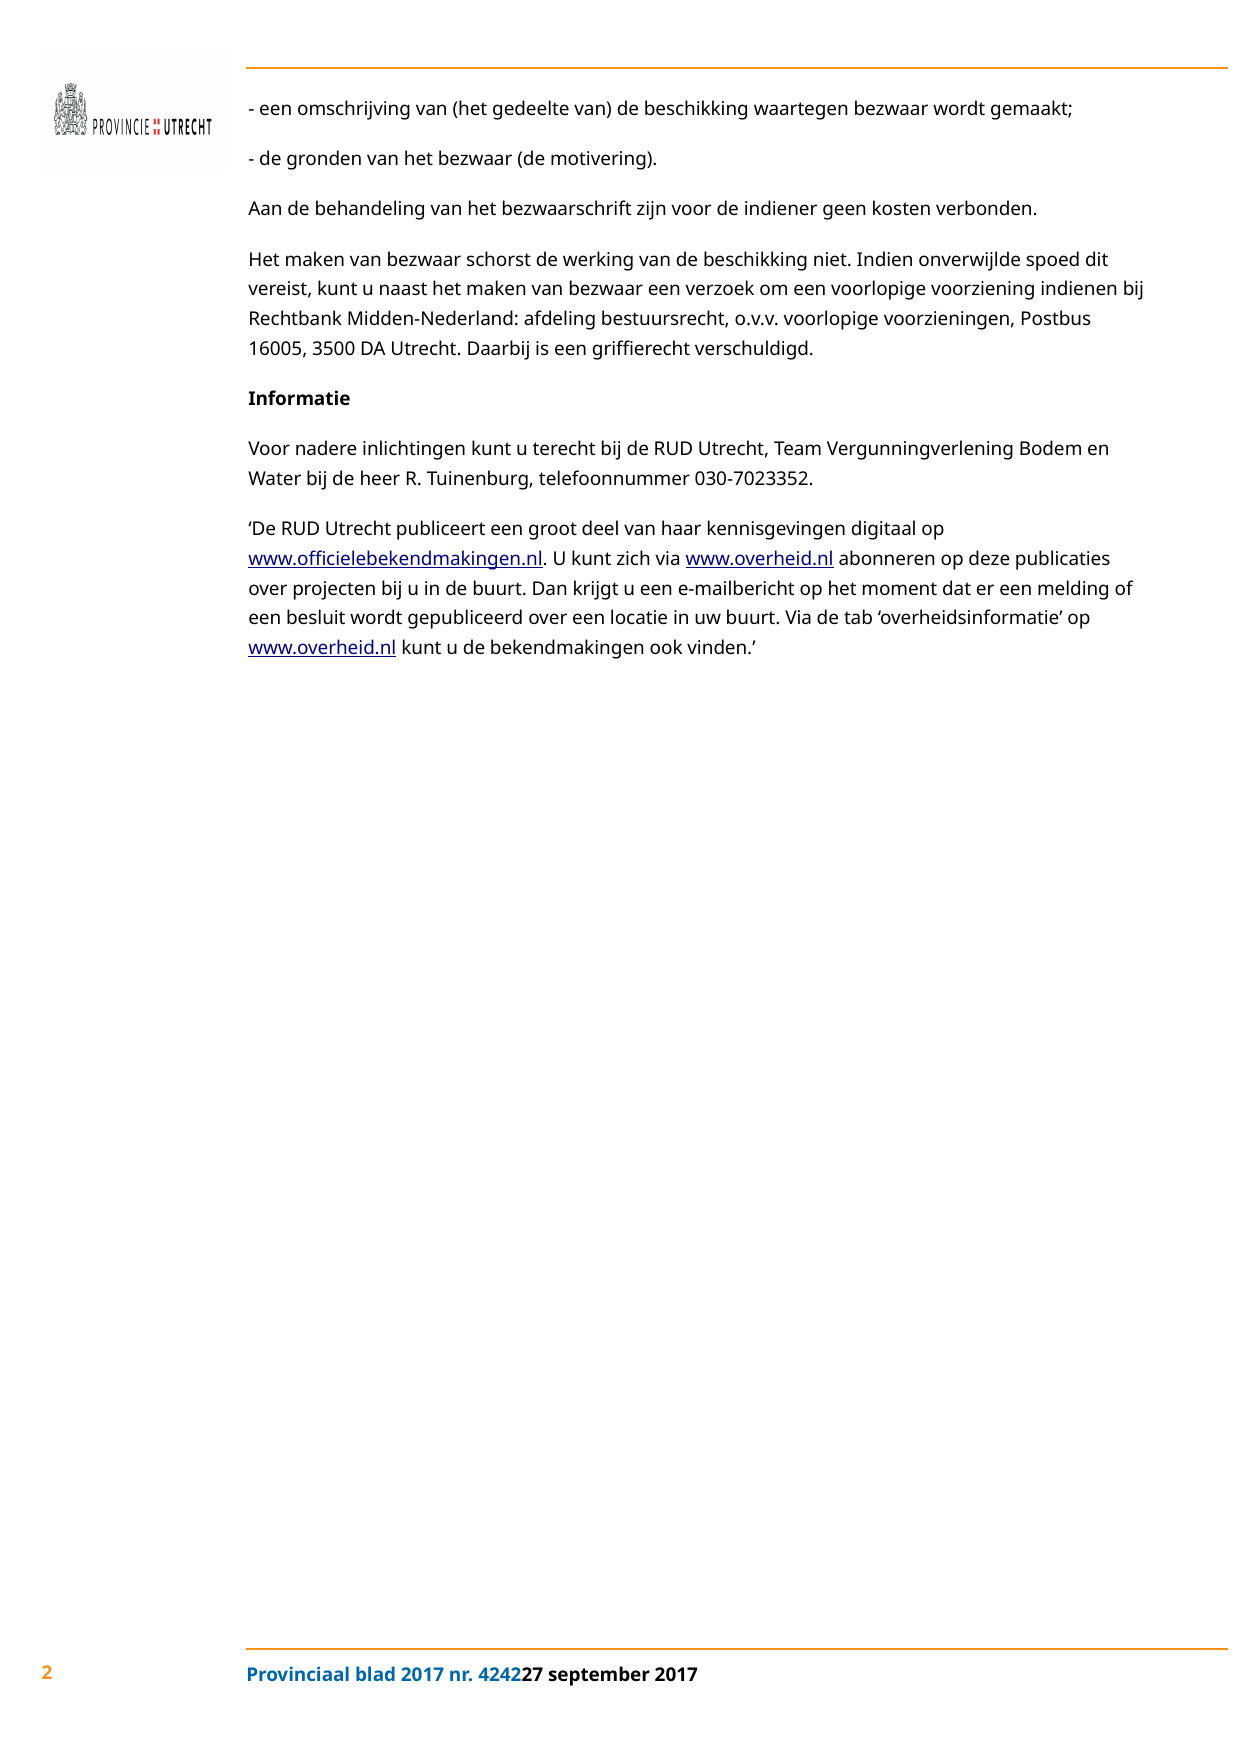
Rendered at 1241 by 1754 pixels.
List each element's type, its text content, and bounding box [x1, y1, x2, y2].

text Aan de behandeling van het bezwaarschrift zijn voor de indiener geen kosten verbonden. [248, 196, 1152, 221]
text Voor nadere inlichtingen kunt u terecht bij de RUD Utrecht, Team Vergunningverlening Bodem en Water bij de heer R. Tuinenburg, telefoonnummer 030-7023352. [248, 436, 1152, 491]
text - een omschrijving van (het gedeelte van) de beschikking waartegen bezwaar wordt gemaakt; [248, 95, 1152, 121]
text Informatie [248, 385, 1152, 411]
picture [41, 47, 231, 172]
text ‘De RUD Utrecht publiceert een groot deel van haar kennisgevingen digitaal op www.officielebekendmakingen.nl. U kunt zich via www.overheid.nl abonneren op deze publicaties over projecten bij u in de buurt. Dan krijgt u een e-mailbericht op het moment dat er een melding of een besluit wordt gepubliceerd over een locatie in uw buurt. Via de tab ‘overheidsinformatie’ op www.overheid.nl kunt u de bekendmakingen ook vinden.’ [248, 516, 1152, 660]
text - de gronden van het bezwaar (de motivering). [248, 145, 1152, 171]
text Het maken van bezwaar schorst de werking van de beschikking niet. Indien onverwijlde spoed dit vereist, kunt u naast het maken van bezwaar een verzoek om een voorlopige voorziening indienen bij Rechtbank Midden-Nederland: afdeling bestuursrecht, o.v.v. voorlopige voorzieningen, Postbus 16005, 3500 DA Utrecht. Daarbij is een griffierecht verschuldigd. [248, 246, 1152, 361]
